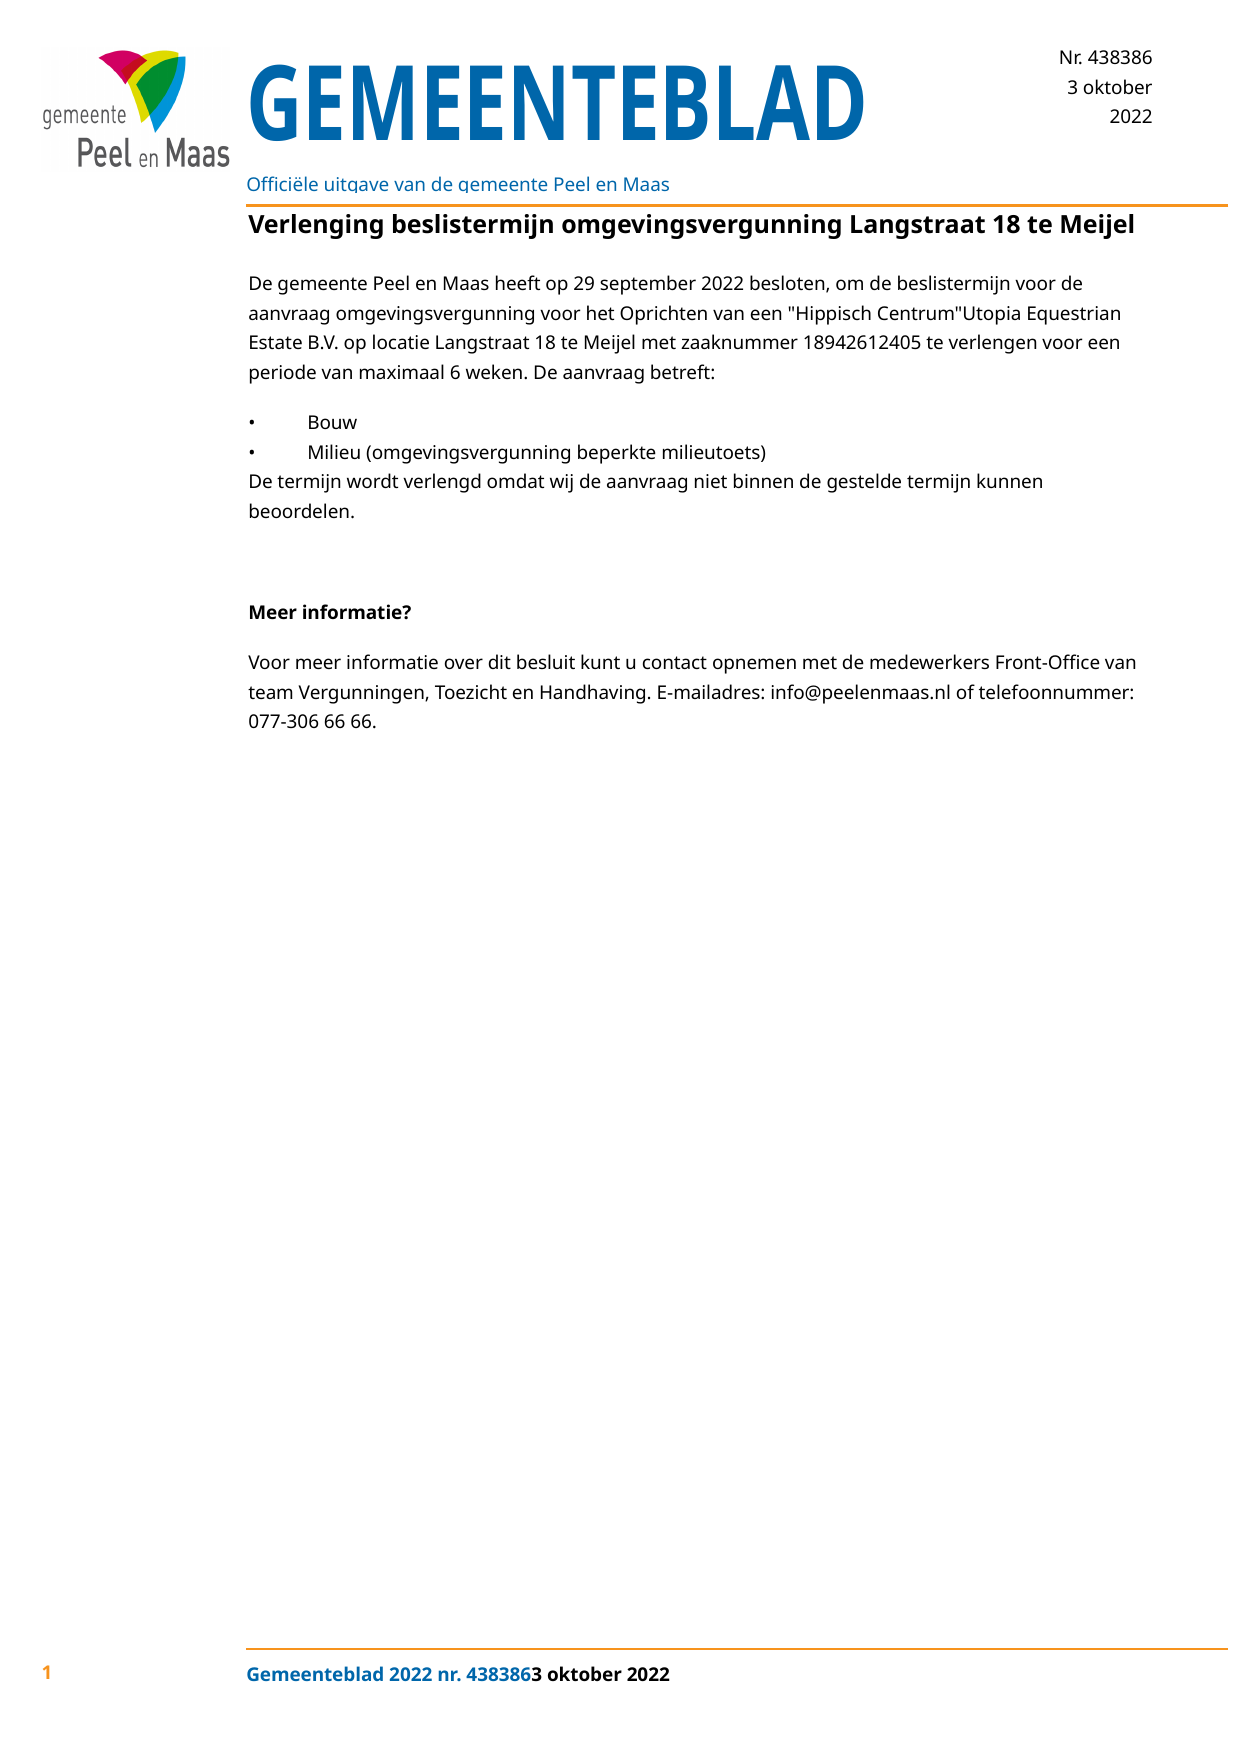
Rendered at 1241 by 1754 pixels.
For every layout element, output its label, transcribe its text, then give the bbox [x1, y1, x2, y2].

text De gemeente Peel en Maas heeft op 29 september 2022 besloten, om de beslistermijn voor de aanvraag omgevingsvergunning voor het Oprichten van een "Hippisch Centrum"Utopia Equestrian Estate B.V. op locatie Langstraat 18 te Meijel met zaaknummer 18942612405 te verlengen voor een periode van maximaal 6 weken. De aanvraag betreft: [248, 270, 1152, 385]
list Bouw [248, 409, 1152, 435]
text Verlenging beslistermijn omgevingsvergunning Langstraat 18 te Meijel [248, 207, 1152, 241]
text Voor meer informatie over dit besluit kunt u contact opnemen met de medewerkers Front-Office van team Vergunningen, Toezicht en Handhaving. E-mailadres: info@peelenmaas.nl of telefoonnummer: 077-306 66 66. [248, 649, 1152, 734]
list Milieu (omgevingsvergunning beperkte milieutoets) [248, 439, 1152, 465]
text Meer informatie? [248, 599, 1152, 625]
text De termijn wordt verlengd omdat wij de aanvraag niet binnen de gestelde termijn kunnen beoordelen. [248, 469, 1152, 524]
picture [41, 47, 231, 172]
